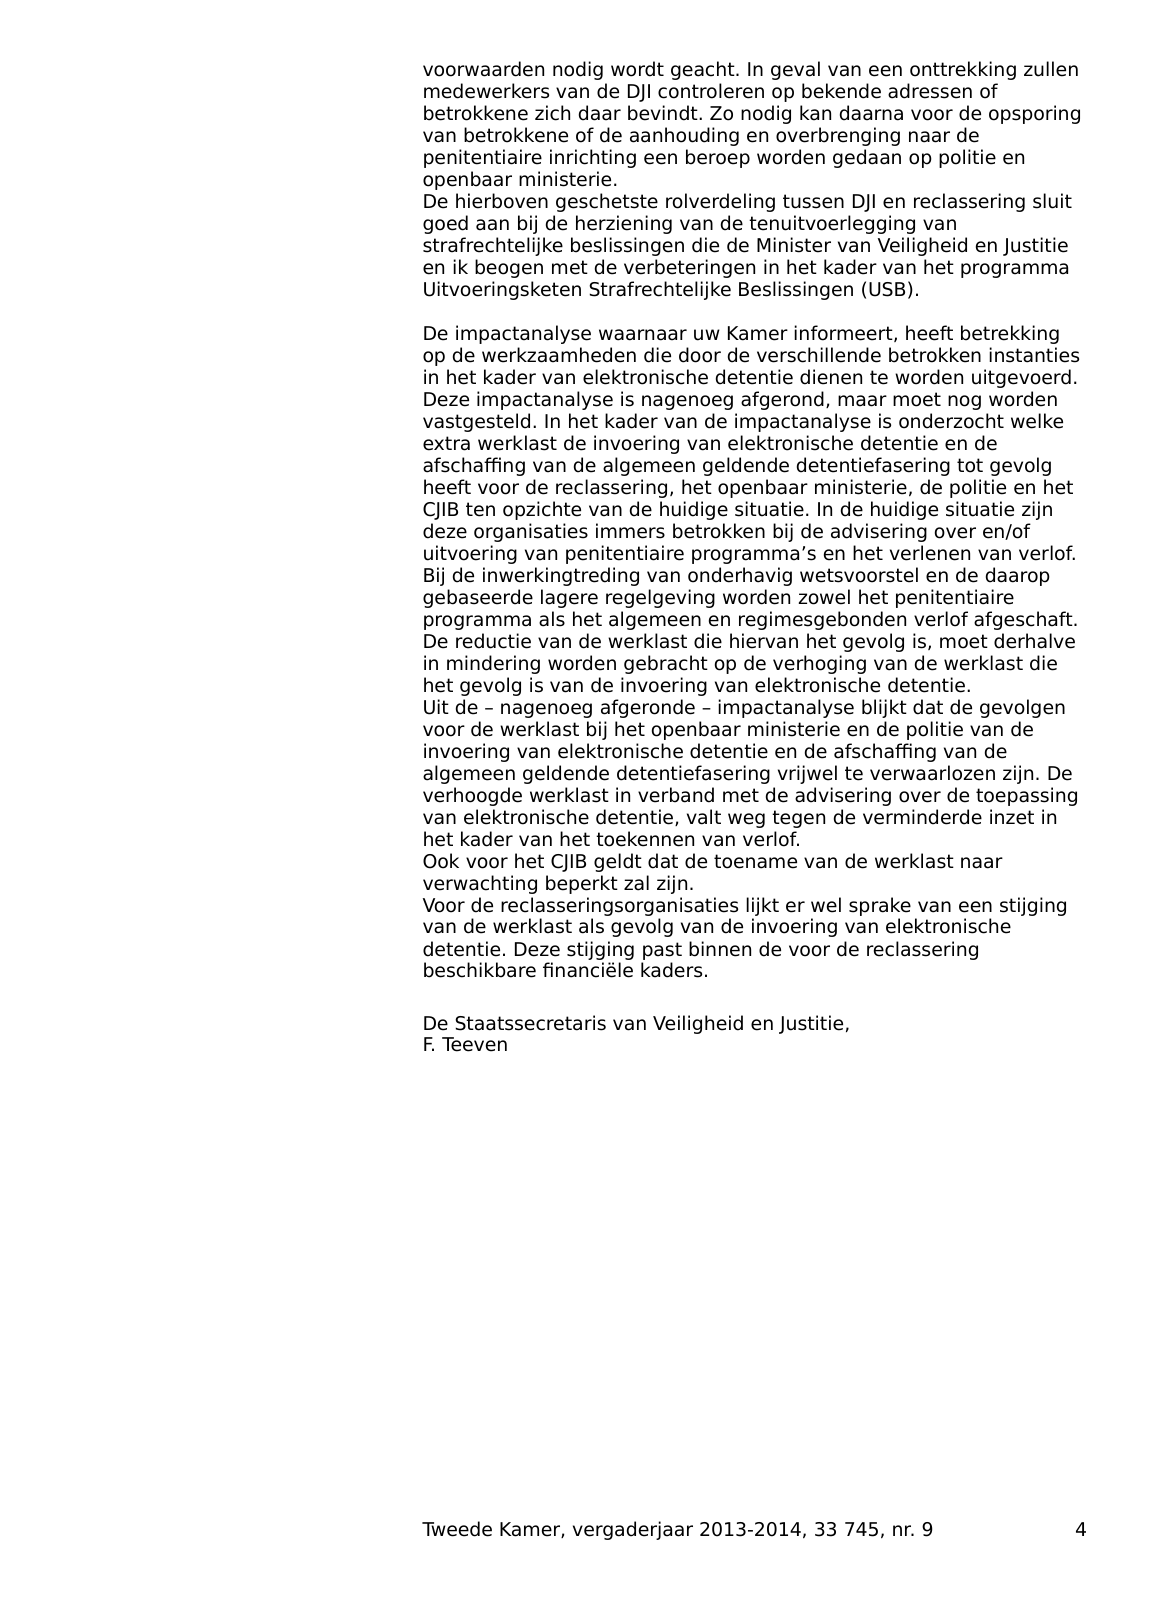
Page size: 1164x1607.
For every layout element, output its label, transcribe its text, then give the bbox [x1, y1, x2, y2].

text Voor de reclasseringsorganisaties lijkt er wel sprake van een stijging van de werklast als gevolg van de invoering van elektronische detentie. Deze stijging past binnen de voor de reclassering beschikbare financiële kaders. [422, 894, 1087, 982]
text voorwaarden nodig wordt geacht. In geval van een onttrekking zullen medewerkers van de DJI controleren op bekende adressen of betrokkene zich daar bevindt. Zo nodig kan daarna voor de opsporing van betrokkene of de aanhouding en overbrenging naar de penitentiaire inrichting een beroep worden gedaan op politie en openbaar ministerie. [422, 59, 1087, 191]
text De hierboven geschetste rolverdeling tussen DJI en reclassering sluit goed aan bij de herziening van de tenuitvoerlegging van strafrechtelijke beslissingen die de Minister van Veiligheid en Justitie en ik beogen met de verbeteringen in het kader van het programma Uitvoeringsketen Strafrechtelijke Beslissingen (USB). [422, 191, 1087, 301]
text Uit de – nagenoeg afgeronde – impactanalyse blijkt dat de gevolgen voor de werklast bij het openbaar ministerie en de politie van de invoering van elektronische detentie en de afschaffing van de algemeen geldende detentiefasering vrijwel te verwaarlozen zijn. De verhoogde werklast in verband met de advisering over de toepassing van elektronische detentie, valt weg tegen de verminderde inzet in het kader van het toekennen van verlof. [422, 697, 1087, 851]
text De Staatssecretaris van Veiligheid en Justitie, F. Teeven [422, 1012, 1087, 1056]
text Ook voor het CJIB geldt dat de toename van de werklast naar verwachting beperkt zal zijn. [422, 851, 1087, 894]
text De impactanalyse waarnaar uw Kamer informeert, heeft betrekking op de werkzaamheden die door de verschillende betrokken instanties in het kader van elektronische detentie dienen te worden uitgevoerd. Deze impactanalyse is nagenoeg afgerond, maar moet nog worden vastgesteld. In het kader van de impactanalyse is onderzocht welke extra werklast de invoering van elektronische detentie en de afschaffing van de algemeen geldende detentiefasering tot gevolg heeft voor de reclassering, het openbaar ministerie, de politie en het CJIB ten opzichte van de huidige situatie. In de huidige situatie zijn deze organisaties immers betrokken bij de advisering over en/of uitvoering van penitentiaire programma’s en het verlenen van verlof. Bij de inwerkingtreding van onderhavig wetsvoorstel en de daarop gebaseerde lagere regelgeving worden zowel het penitentiaire programma als het algemeen en regimesgebonden verlof afgeschaft. De reductie van de werklast die hiervan het gevolg is, moet derhalve in mindering worden gebracht op de verhoging van de werklast die het gevolg is van de invoering van elektronische detentie. [422, 323, 1087, 697]
